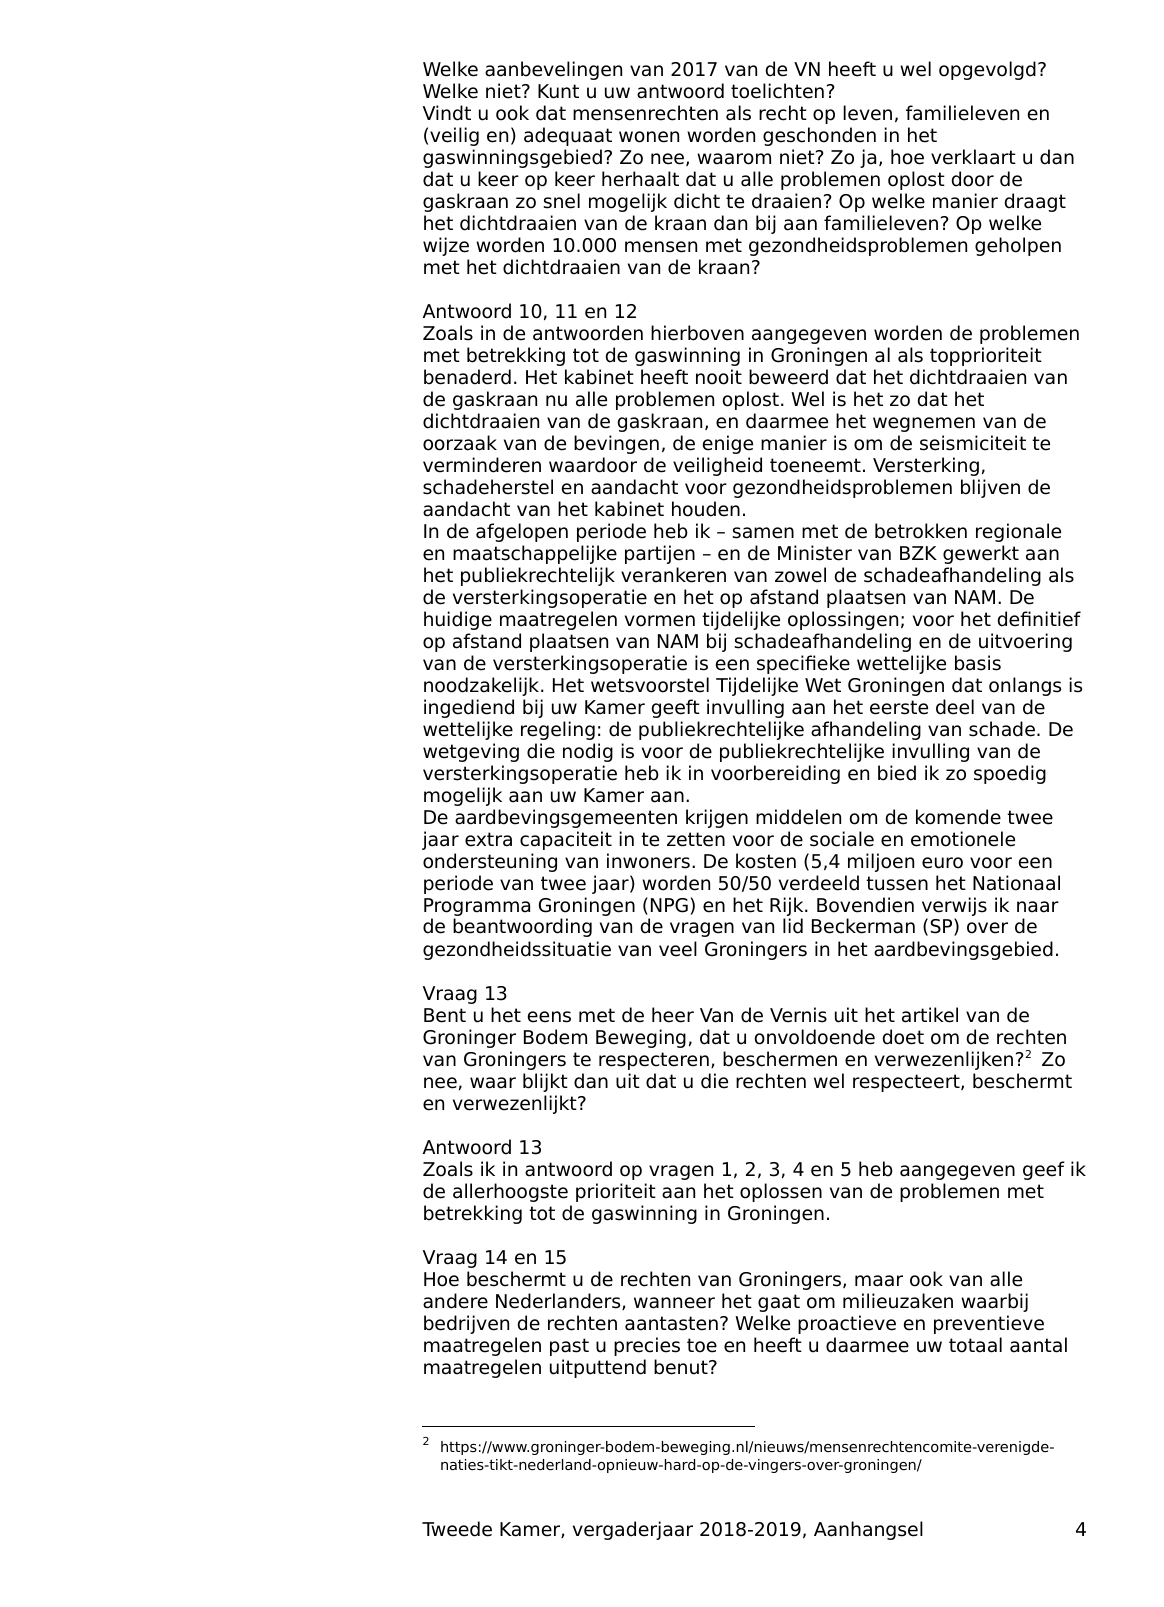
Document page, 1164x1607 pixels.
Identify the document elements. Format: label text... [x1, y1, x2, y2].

text Hoe beschermt u de rechten van Groningers, maar ook van alle andere Nederlanders, wanneer het gaat om milieuzaken waarbij bedrijven de rechten aantasten? Welke proactieve en preventieve maatregelen past u precies toe en heeft u daarmee uw totaal aantal maatregelen uitputtend benut? [422, 1269, 1087, 1379]
text https://www.groninger-bodem-beweging.nl/nieuws/mensenrechtencomite-verenigde-naties-tikt-nederland-opnieuw-hard-op-de-vingers-over-groningen/ [422, 1435, 1087, 1474]
text Vraag 14 en 15 [422, 1247, 1087, 1269]
text Welke aanbevelingen van 2017 van de VN heeft u wel opgevolgd? Welke niet? Kunt u uw antwoord toelichten? [422, 59, 1087, 103]
text Vraag 13 [422, 983, 1087, 1004]
text Zoals in de antwoorden hierboven aangegeven worden de problemen met betrekking tot de gaswinning in Groningen al als topprioriteit benaderd. Het kabinet heeft nooit beweerd dat het dichtdraaien van de gaskraan nu alle problemen oplost. Wel is het zo dat het dichtdraaien van de gaskraan, en daarmee het wegnemen van de oorzaak van de bevingen, de enige manier is om de seismiciteit te verminderen waardoor de veiligheid toeneemt. Versterking, schadeherstel en aandacht voor gezondheidsproblemen blijven de aandacht van het kabinet houden. [422, 323, 1087, 521]
text Bent u het eens met de heer Van de Vernis uit het artikel van de Groninger Bodem Beweging, dat u onvoldoende doet om de rechten van Groningers te respecteren, beschermen en verwezenlijken? Zo nee, waar blijkt dan uit dat u die rechten wel respecteert, beschermt en verwezenlijkt? [422, 1004, 1087, 1114]
text In de afgelopen periode heb ik – samen met de betrokken regionale en maatschappelijke partijen – en de Minister van BZK gewerkt aan het publiekrechtelijk verankeren van zowel de schadeafhandeling als de versterkingsoperatie en het op afstand plaatsen van NAM. De huidige maatregelen vormen tijdelijke oplossingen; voor het definitief op afstand plaatsen van NAM bij schadeafhandeling en de uitvoering van de versterkingsoperatie is een specifieke wettelijke basis noodzakelijk. Het wetsvoorstel Tijdelijke Wet Groningen dat onlangs is ingediend bij uw Kamer geeft invulling aan het eerste deel van de wettelijke regeling: de publiekrechtelijke afhandeling van schade. De wetgeving die nodig is voor de publiekrechtelijke invulling van de versterkingsoperatie heb ik in voorbereiding en bied ik zo spoedig mogelijk aan uw Kamer aan. [422, 521, 1087, 807]
text Antwoord 10, 11 en 12 [422, 301, 1087, 323]
text De aardbevingsgemeenten krijgen middelen om de komende twee jaar extra capaciteit in te zetten voor de sociale en emotionele ondersteuning van inwoners. De kosten (5,4 miljoen euro voor een periode van twee jaar) worden 50/50 verdeeld tussen het Nationaal Programma Groningen (NPG) en het Rijk. Bovendien verwijs ik naar de beantwoording van de vragen van lid Beckerman (SP) over de gezondheidssituatie van veel Groningers in het aardbevingsgebied. [422, 807, 1087, 960]
text Zoals ik in antwoord op vragen 1, 2, 3, 4 en 5 heb aangegeven geef ik de allerhoogste prioriteit aan het oplossen van de problemen met betrekking tot de gaswinning in Groningen. [422, 1159, 1087, 1224]
text Vindt u ook dat mensenrechten als recht op leven, familieleven en (veilig en) adequaat wonen worden geschonden in het gaswinningsgebied? Zo nee, waarom niet? Zo ja, hoe verklaart u dan dat u keer op keer herhaalt dat u alle problemen oplost door de gaskraan zo snel mogelijk dicht te draaien? Op welke manier draagt het dichtdraaien van de kraan dan bij aan familieleven? Op welke wijze worden 10.000 mensen met gezondheidsproblemen geholpen met het dichtdraaien van de kraan? [422, 103, 1087, 279]
text Antwoord 13 [422, 1137, 1087, 1159]
